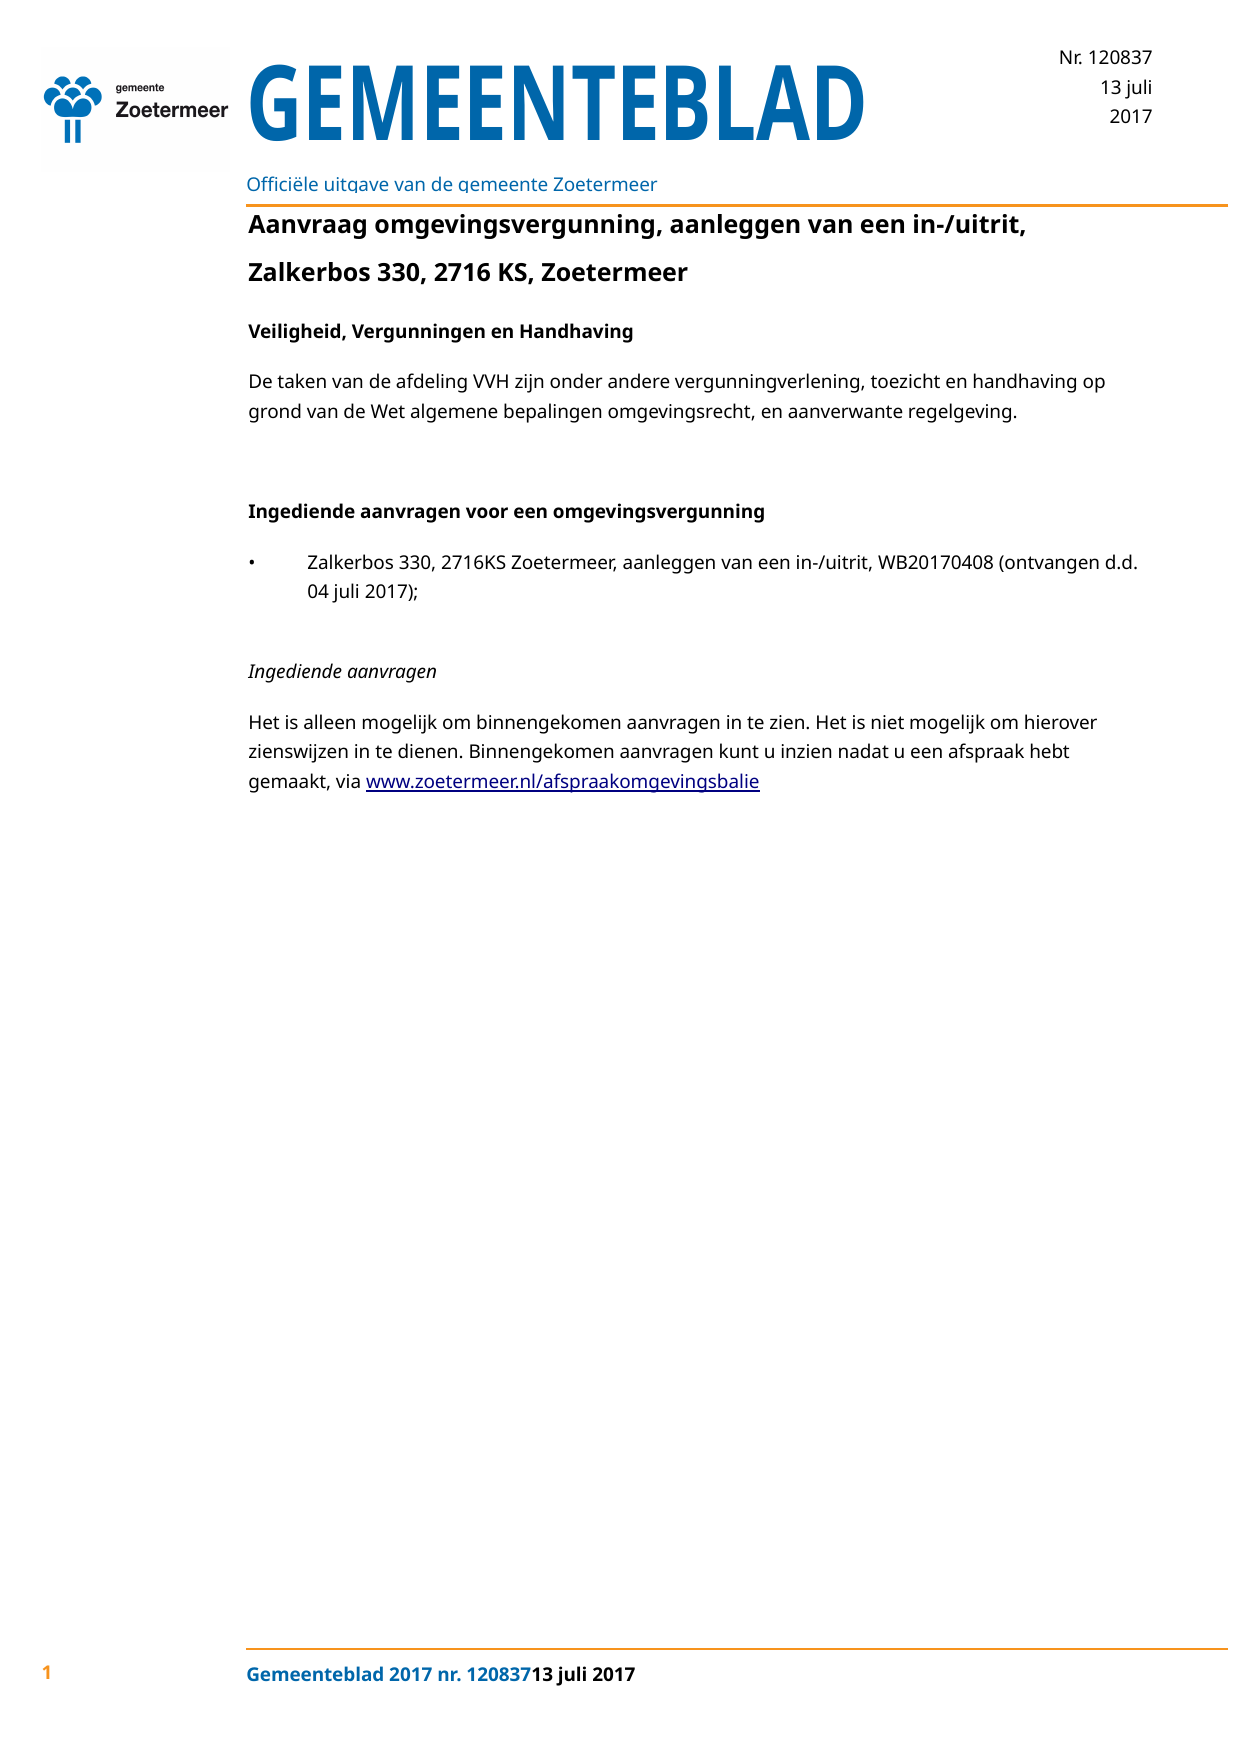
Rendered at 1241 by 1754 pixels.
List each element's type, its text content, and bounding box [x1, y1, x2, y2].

text Ingediende aanvragen [248, 659, 1152, 684]
text Het is alleen mogelijk om binnengekomen aanvragen in te zien. Het is niet mogelijk om hierover zienswijzen in te dienen. Binnengekomen aanvragen kunt u inzien nadat u een afspraak hebt gemaakt, via www.zoetermeer.nl/afspraakomgevingsbalie [248, 709, 1152, 794]
text De taken van de afdeling VVH zijn onder andere vergunningverlening, toezicht en handhaving op grond van de Wet algemene bepalingen omgevingsrecht, en aanverwante regelgeving. [248, 368, 1152, 424]
picture [41, 47, 231, 172]
text Veiligheid, Vergunningen en Handhaving [248, 318, 1152, 344]
text Aanvraag omgevingsvergunning, aanleggen van een in-/uitrit, Zalkerbos 330, 2716 KS, Zoetermeer [248, 207, 1152, 288]
list Zalkerbos 330, 2716KS Zoetermeer, aanleggen van een in-/uitrit, WB20170408 (ontvangen d.d. 04 juli 2017); [248, 549, 1152, 604]
text Ingediende aanvragen voor een omgevingsvergunning [248, 499, 1152, 524]
